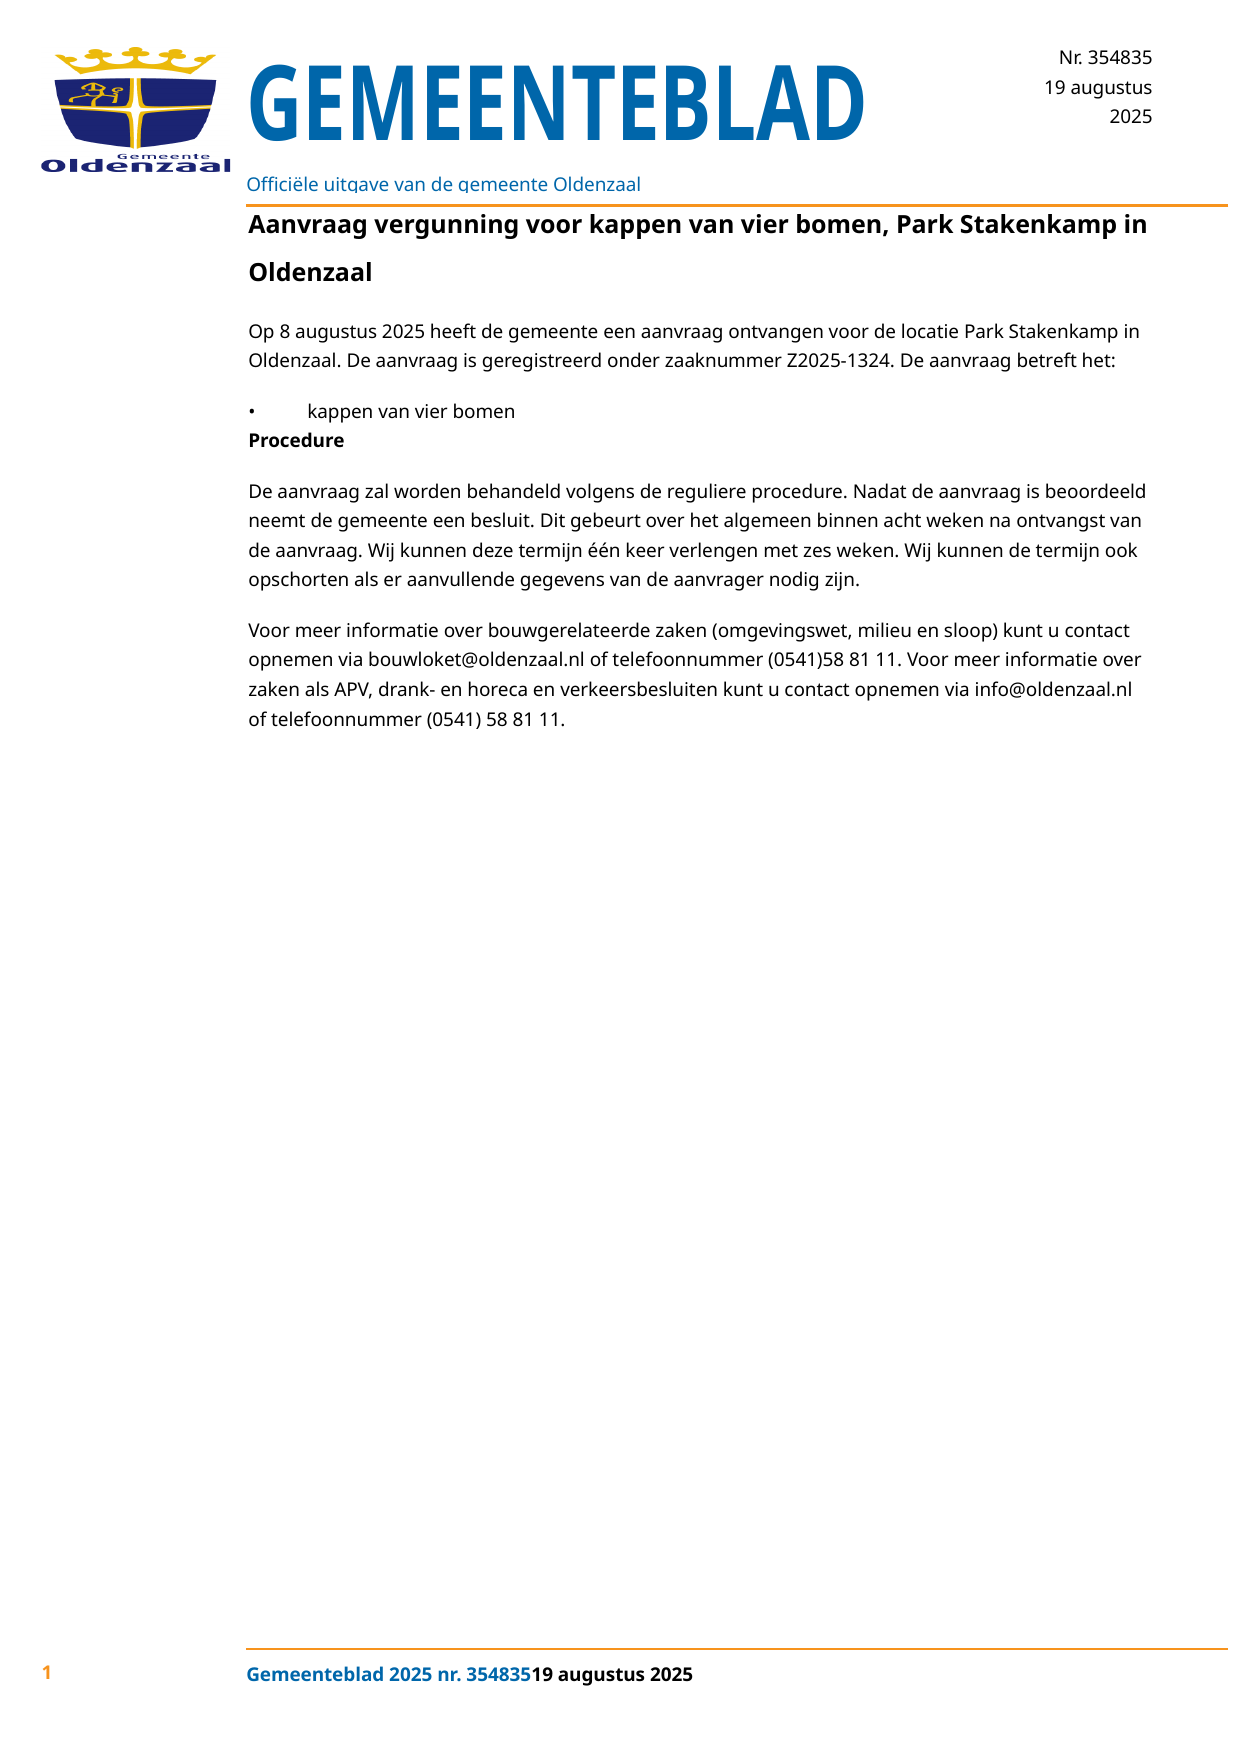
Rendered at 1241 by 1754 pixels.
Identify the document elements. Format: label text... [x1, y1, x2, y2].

text Aanvraag vergunning voor kappen van vier bomen, Park Stakenkamp in Oldenzaal [248, 207, 1152, 288]
text Op 8 augustus 2025 heeft de gemeente een aanvraag ontvangen voor de locatie Park Stakenkamp in Oldenzaal. De aanvraag is geregistreerd onder zaaknummer Z2025-1324. De aanvraag betreft het: [248, 318, 1152, 373]
text De aanvraag zal worden behandeld volgens de reguliere procedure. Nadat de aanvraag is beoordeeld neemt de gemeente een besluit. Dit gebeurt over het algemeen binnen acht weken na ontvangst van de aanvraag. Wij kunnen deze termijn één keer verlengen met zes weken. Wij kunnen de termijn ook opschorten als er aanvullende gegevens van de aanvrager nodig zijn. [248, 478, 1152, 592]
text Voor meer informatie over bouwgerelateerde zaken (omgevingswet, milieu en sloop) kunt u contact opnemen via bouwloket@oldenzaal.nl of telefoonnummer (0541)58 81 11. Voor meer informatie over zaken als APV, drank- en horeca en verkeersbesluiten kunt u contact opnemen via info@oldenzaal.nl of telefoonnummer (0541) 58 81 11. [248, 617, 1152, 732]
picture [41, 47, 231, 172]
text Procedure [248, 427, 1152, 453]
list kappen van vier bomen [248, 398, 1152, 424]
